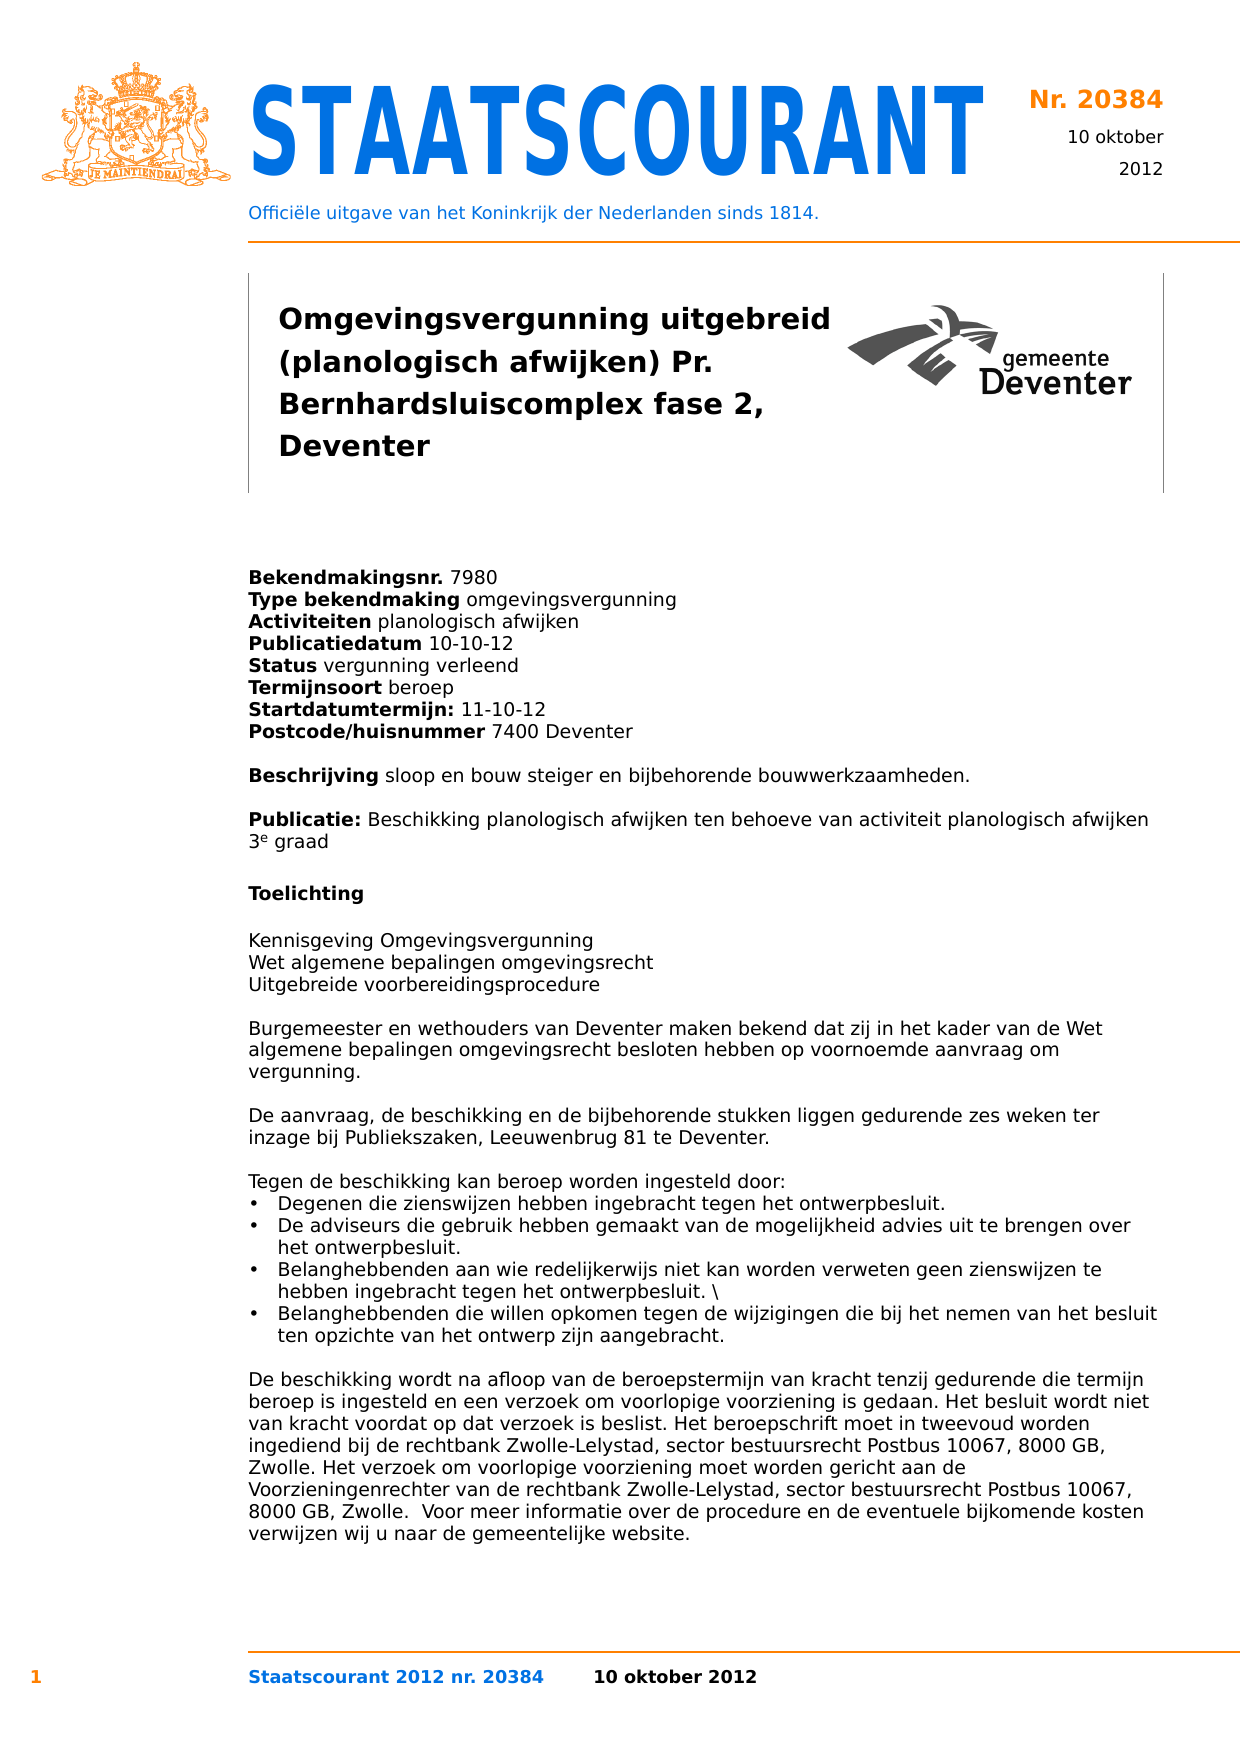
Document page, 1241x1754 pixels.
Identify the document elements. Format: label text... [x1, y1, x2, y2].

picture [41, 62, 231, 186]
text Tegen de beschikking kan beroep worden ingesteld door: [248, 1171, 1163, 1193]
table_header STAATSCOURANT [248, 62, 998, 203]
text Startdatumtermijn: 11-10-12 [248, 699, 1163, 721]
subtitle Omgevingsvergunning uitgebreid (planologisch afwijken) Pr. Bernhardsluiscomplex fase 2, Deventer [249, 273, 1163, 493]
picture [844, 302, 1134, 397]
text • De adviseurs die gebruik hebben gemaakt van de mogelijkheid advies uit te brengen over het ontwerpbesluit. [248, 1215, 1163, 1259]
text Termijnsoort beroep [248, 677, 1163, 699]
text Type bekendmaking omgevingsvergunning [248, 589, 1163, 611]
text • Degenen die zienswijzen hebben ingebracht tegen het ontwerpbesluit. [248, 1193, 1163, 1215]
text Kennisgeving Omgevingsvergunning [248, 929, 1163, 952]
subtitle Toelichting [248, 883, 1163, 904]
text Publicatiedatum 10-10-12 [248, 633, 1163, 655]
table_cell Officiële uitgave van het Koninkrijk der Nederlanden sinds 1814. [248, 203, 1240, 241]
text Beschrijving sloop en bouw steiger en bijbehorende bouwwerkzaamheden. [248, 765, 1163, 787]
text • Belanghebbenden die willen opkomen tegen de wijzigingen die bij het nemen van het besluit ten opzichte van het ontwerp zijn aangebracht. [248, 1303, 1163, 1347]
text Postcode/huisnummer 7400 Deventer [248, 721, 1163, 743]
table_cell 10 oktober [998, 121, 1240, 153]
text Publicatie: Beschikking planologisch afwijken ten behoeve van activiteit planologisch afwijken 3e graad [248, 809, 1163, 853]
text Activiteiten planologisch afwijken [248, 611, 1163, 633]
table_cell 2012 [998, 153, 1240, 203]
text De beschikking wordt na afloop van de beroepstermijn van kracht tenzij gedurende die termijn beroep is ingesteld en een verzoek om voorlopige voorziening is gedaan. Het besluit wordt niet van kracht voordat op dat verzoek is beslist. Het beroepschrift moet in tweevoud worden ingediend bij de rechtbank Zwolle-Lelystad, sector bestuursrecht Postbus 10067, 8000 GB, Zwolle. Het verzoek om voorlopige voorziening moet worden gericht aan de Voorzieningenrechter van de rechtbank Zwolle-Lelystad, sector bestuursrecht Postbus 10067, 8000 GB, Zwolle. Voor meer informatie over de procedure en de eventuele bijkomende kosten verwijzen wij u naar de gemeentelijke website. [248, 1369, 1163, 1544]
text Burgemeester en wethouders van Deventer maken bekend dat zij in het kader van de Wet algemene bepalingen omgevingsrecht besloten hebben op voornoemde aanvraag om vergunning. [248, 1017, 1163, 1083]
text Bekendmakingsnr. 7980 [248, 567, 1163, 589]
text Uitgebreide voorbereidingsprocedure [248, 973, 1163, 996]
text Status vergunning verleend [248, 655, 1163, 677]
table_header [25, 62, 248, 241]
text • Belanghebbenden aan wie redelijkerwijs niet kan worden verweten geen zienswijzen te hebben ingebracht tegen het ontwerpbesluit. \ [248, 1259, 1163, 1303]
text De aanvraag, de beschikking en de bijbehorende stukken liggen gedurende zes weken ter inzage bij Publiekszaken, Leeuwenbrug 81 te Deventer. [248, 1105, 1163, 1149]
text Wet algemene bepalingen omgevingsrecht [248, 952, 1163, 973]
table_header Nr. 20384 [998, 62, 1240, 121]
